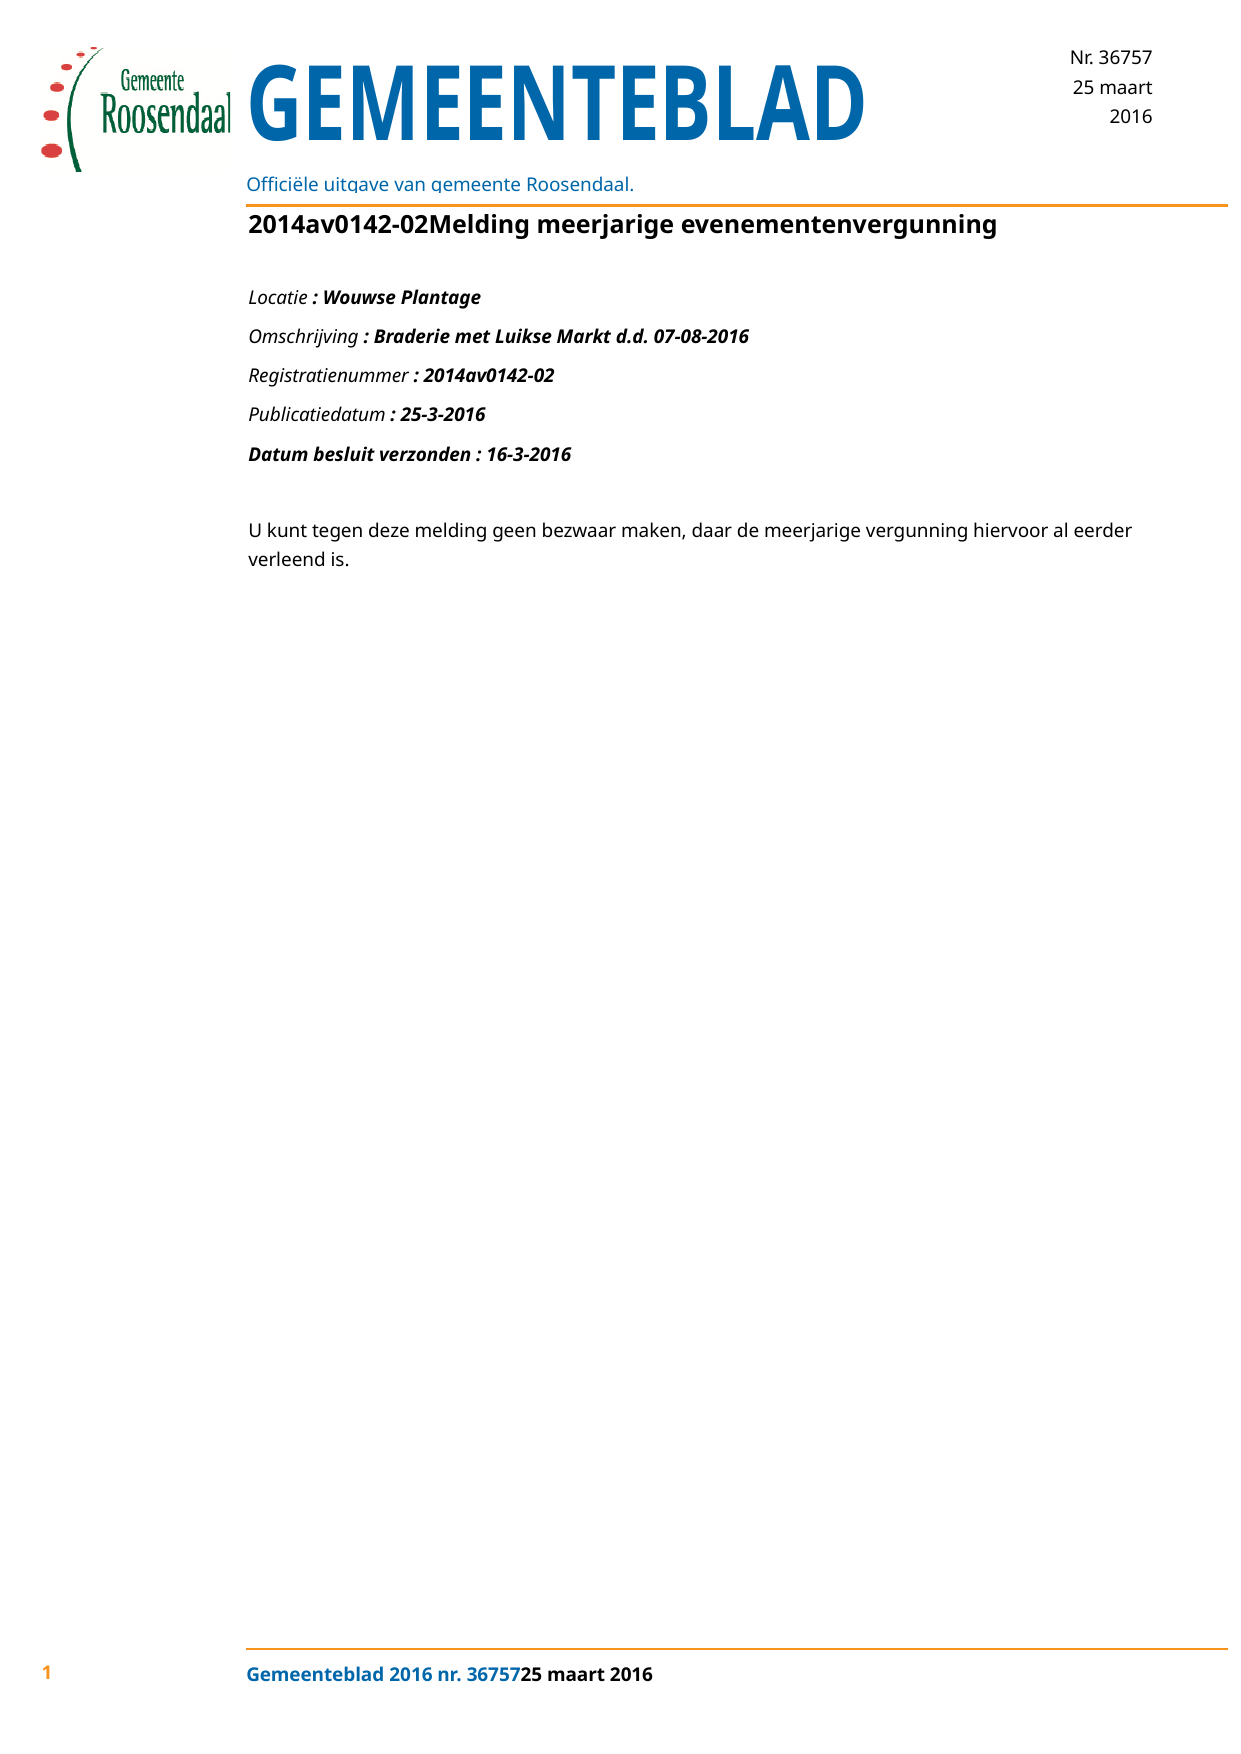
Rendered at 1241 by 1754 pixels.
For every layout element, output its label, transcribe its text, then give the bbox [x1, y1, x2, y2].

picture [41, 47, 231, 172]
text 2014av0142-02Melding meerjarige evenementenvergunning [248, 207, 1152, 241]
text U kunt tegen deze melding geen bezwaar maken, daar de meerjarige vergunning hiervoor al eerder verleend is. [248, 517, 1152, 572]
text Omschrijving : Braderie met Luikse Markt d.d. 07-08-2016 [248, 323, 1152, 349]
text Publicatiedatum : 25-3-2016 [248, 402, 1152, 427]
text Datum besluit verzonden : 16-3-2016 [248, 441, 1152, 467]
text Registratienummer : 2014av0142-02 [248, 362, 1152, 388]
text Locatie : Wouwse Plantage [248, 284, 1152, 309]
